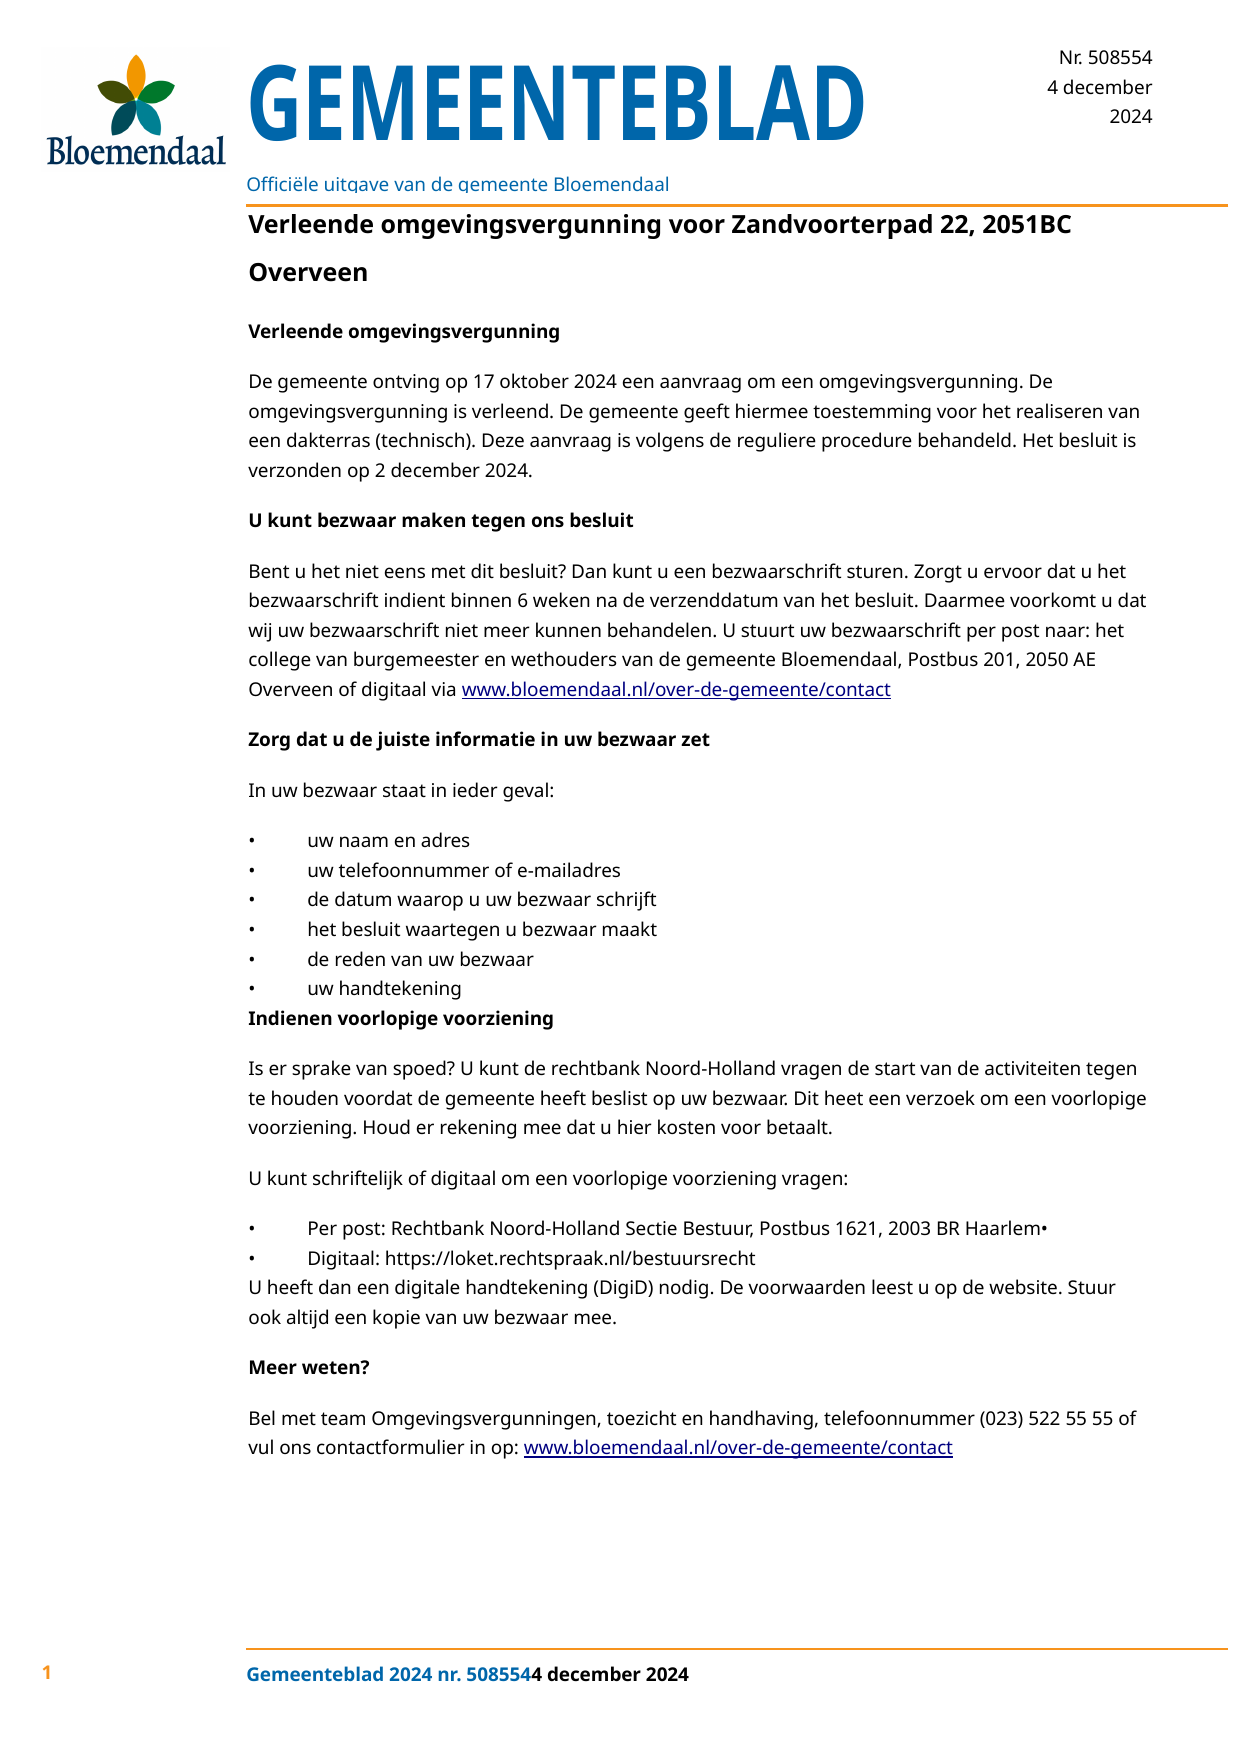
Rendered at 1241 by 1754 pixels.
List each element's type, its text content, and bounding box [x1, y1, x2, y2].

list het besluit waartegen u bezwaar maakt [248, 916, 1152, 942]
text De gemeente ontving op 17 oktober 2024 een aanvraag om een omgevingsvergunning. De omgevingsvergunning is verleend. De gemeente geeft hiermee toestemming voor het realiseren van een dakterras (technisch). Deze aanvraag is volgens de reguliere procedure behandeld. Het besluit is verzonden op 2 december 2024. [248, 368, 1152, 483]
text U heeft dan een digitale handtekening (DigiD) nodig. De voorwaarden leest u op de website. Stuur ook altijd een kopie van uw bezwaar mee. [248, 1274, 1152, 1330]
text Verleende omgevingsvergunning [248, 318, 1152, 344]
text Verleende omgevingsvergunning voor Zandvoorterpad 22, 2051BC Overveen [248, 207, 1152, 288]
text Indienen voorlopige voorziening [248, 1005, 1152, 1031]
list uw naam en adres [248, 827, 1152, 853]
picture [41, 47, 231, 172]
text Zorg dat u de juiste informatie in uw bezwaar zet [248, 727, 1152, 752]
list Per post: Rechtbank Noord-Holland Sectie Bestuur, Postbus 1621, 2003 BR Haarlem• [248, 1215, 1152, 1241]
text Bent u het niet eens met dit besluit? Dan kunt u een bezwaarschrift sturen. Zorgt u ervoor dat u het bezwaarschrift indient binnen 6 weken na de verzenddatum van het besluit. Daarmee voorkomt u dat wij uw bezwaarschrift niet meer kunnen behandelen. U stuurt uw bezwaarschrift per post naar: het college van burgemeester en wethouders van de gemeente Bloemendaal, Postbus 201, 2050 AE Overveen of digitaal via www.bloemendaal.nl/over-de-gemeente/contact [248, 558, 1152, 702]
list de reden van uw bezwaar [248, 946, 1152, 972]
list uw telefoonnummer of e-mailadres [248, 857, 1152, 883]
list uw handtekening [248, 975, 1152, 1001]
list de datum waarop u uw bezwaar schrijft [248, 887, 1152, 912]
text Bel met team Omgevingsvergunningen, toezicht en handhaving, telefoonnummer (023) 522 55 55 of vul ons contactformulier in op: www.bloemendaal.nl/over-de-gemeente/contact [248, 1405, 1152, 1460]
text Is er sprake van spoed? U kunt de rechtbank Noord-Holland vragen de start van de activiteiten tegen te houden voordat de gemeente heeft beslist op uw bezwaar. Dit heet een verzoek om een voorlopige voorziening. Houd er rekening mee dat u hier kosten voor betaalt. [248, 1055, 1152, 1140]
text In uw bezwaar staat in ieder geval: [248, 777, 1152, 803]
text U kunt bezwaar maken tegen ons besluit [248, 507, 1152, 533]
list Digitaal: https://loket.rechtspraak.nl/bestuursrecht [248, 1245, 1152, 1271]
text U kunt schriftelijk of digitaal om een voorlopige voorziening vragen: [248, 1165, 1152, 1191]
text Meer weten? [248, 1354, 1152, 1380]
